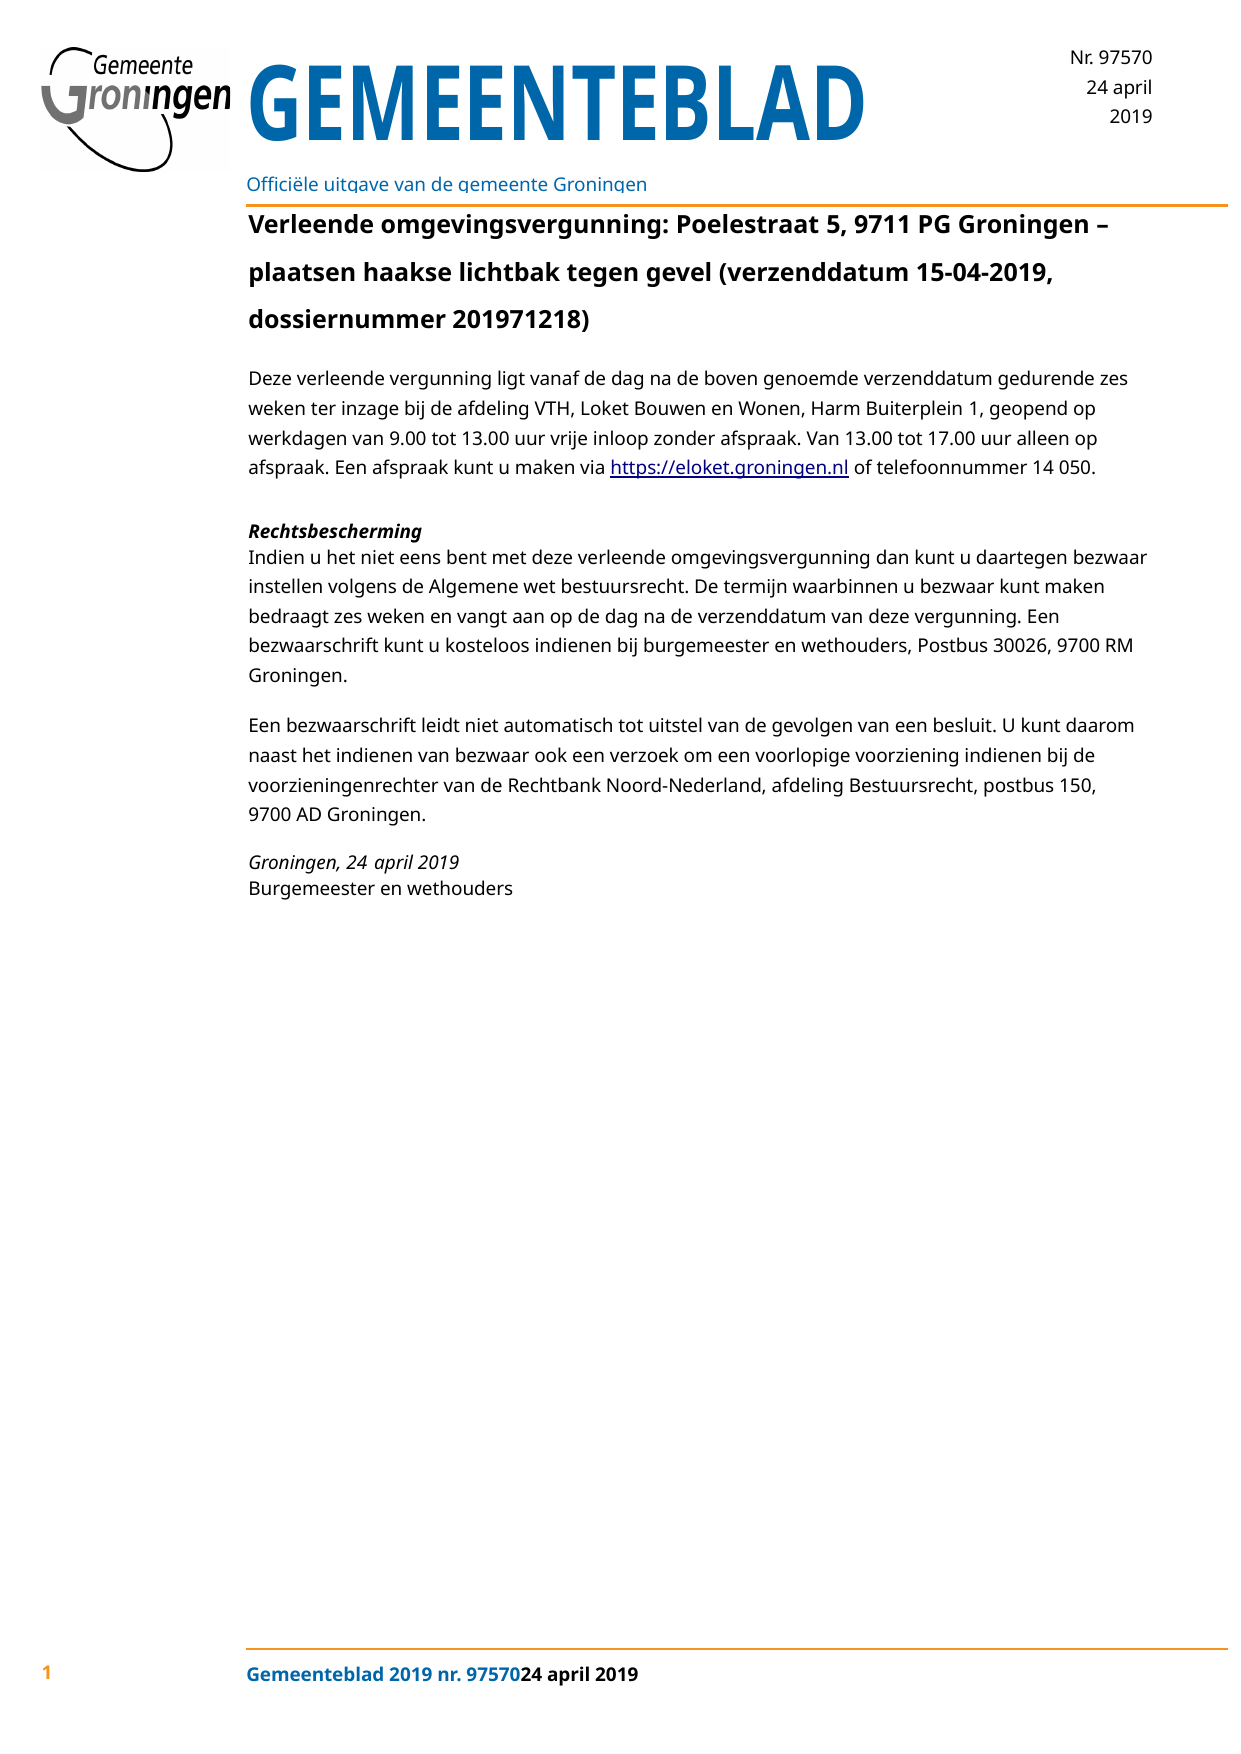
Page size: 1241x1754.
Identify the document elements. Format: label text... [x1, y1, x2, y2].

text Burgemeester en wethouders [248, 875, 1152, 901]
text Rechtsbescherming [248, 518, 1152, 544]
text Een bezwaarschrift leidt niet automatisch tot uitstel van de gevolgen van een besluit. U kunt daarom naast het indienen van bezwaar ook een verzoek om een voorlopige voorziening indienen bij de voorzieningenrechter van de Rechtbank Noord-Nederland, afdeling Bestuursrecht, postbus 150, 9700 AD Groningen. [248, 713, 1152, 827]
text Verleende omgevingsvergunning: Poelestraat 5, 9711 PG Groningen – plaatsen haakse lichtbak tegen gevel (verzenddatum 15-04-2019, dossiernummer 201971218) [248, 207, 1152, 336]
picture [41, 47, 231, 172]
text Indien u het niet eens bent met deze verleende omgevingsvergunning dan kunt u daartegen bezwaar instellen volgens de Algemene wet bestuursrecht. De termijn waarbinnen u bezwaar kunt maken bedraagt zes weken en vangt aan op de dag na de verzenddatum van deze vergunning. Een bezwaarschrift kunt u kosteloos indienen bij burgemeester en wethouders, Postbus 30026, 9700 RM Groningen. [248, 544, 1152, 688]
text Groningen, 24 april 2019 [248, 849, 1152, 875]
text Deze verleende vergunning ligt vanaf de dag na de boven genoemde verzenddatum gedurende zes weken ter inzage bij de afdeling VTH, Loket Bouwen en Wonen, Harm Buiterplein 1, geopend op werkdagen van 9.00 tot 13.00 uur vrije inloop zonder afspraak. Van 13.00 tot 17.00 uur alleen op afspraak. Een afspraak kunt u maken via https://eloket.groningen.nl of telefoonnummer 14 050. [248, 366, 1152, 480]
